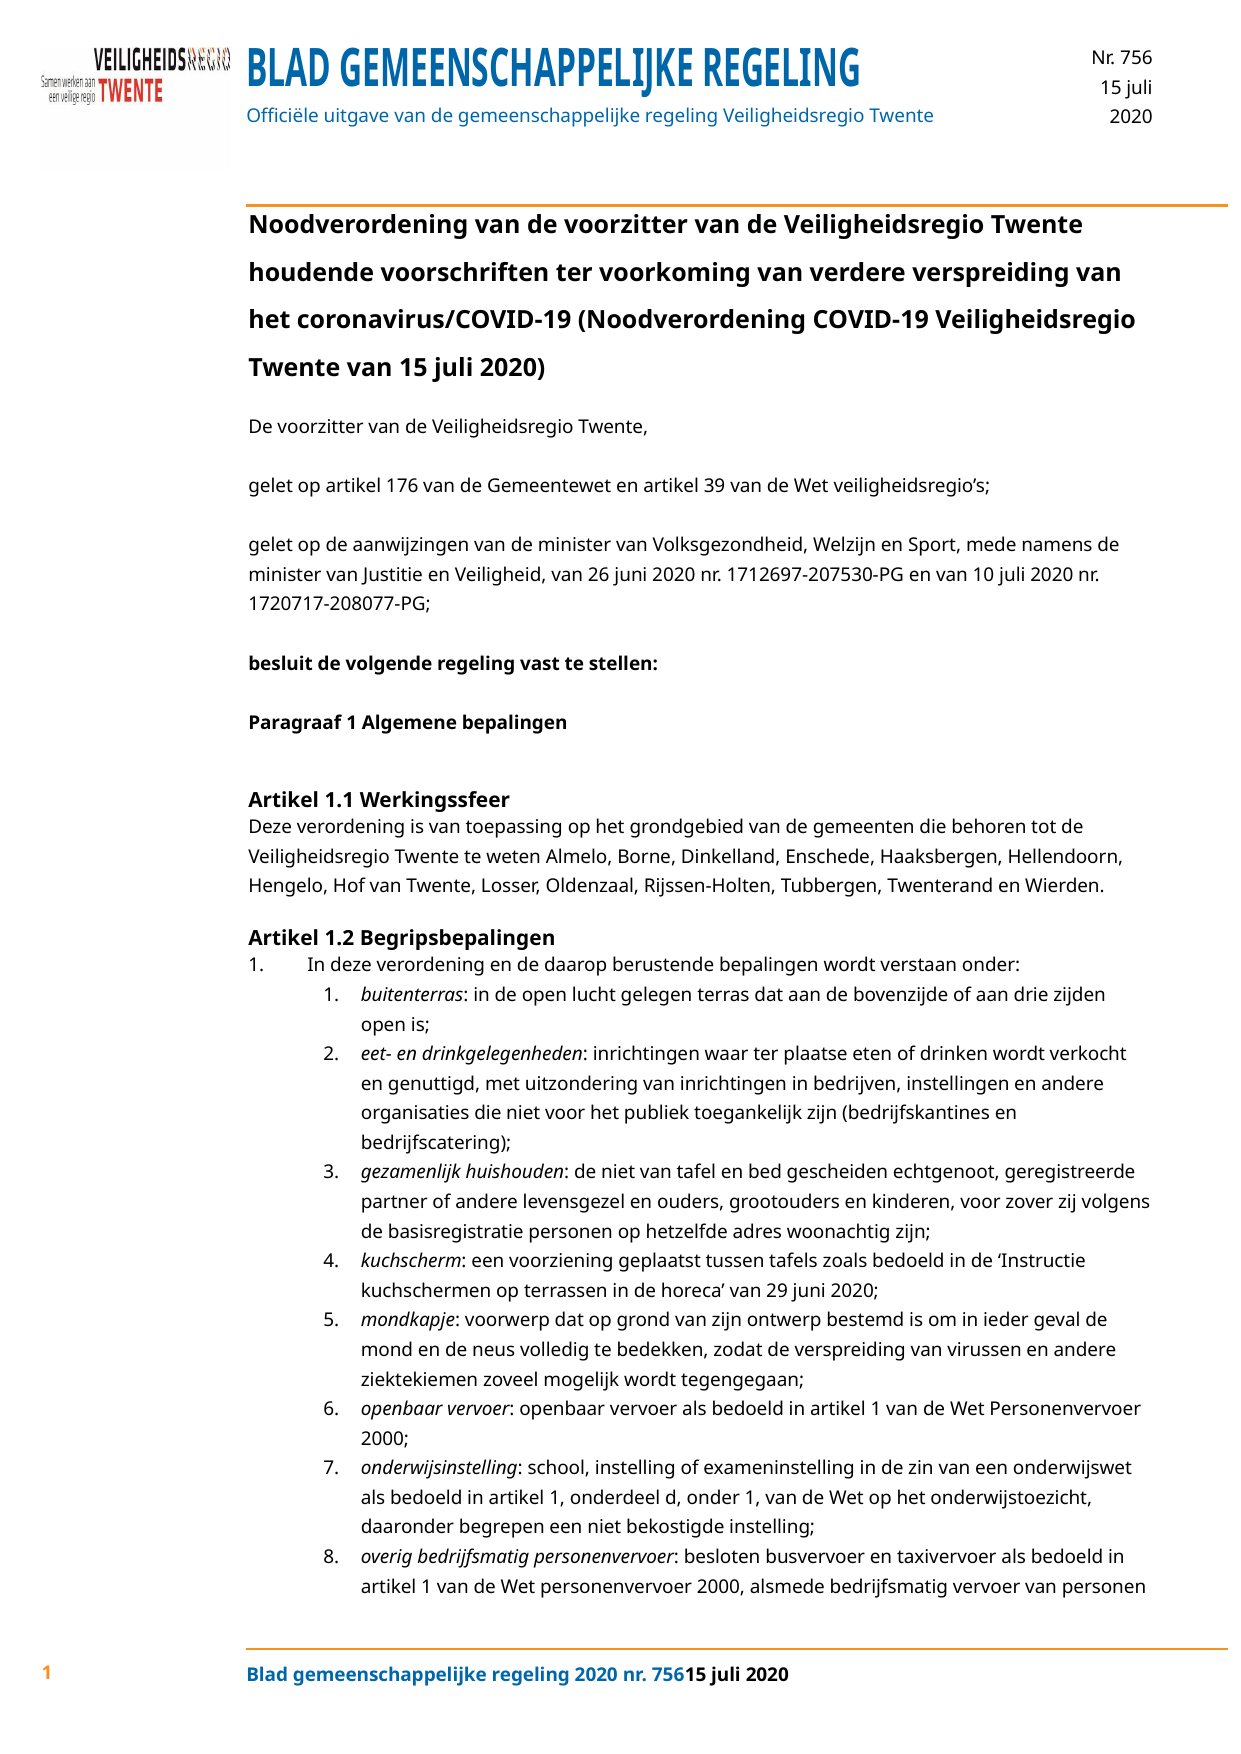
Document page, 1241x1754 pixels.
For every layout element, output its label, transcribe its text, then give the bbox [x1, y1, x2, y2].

list In deze verordening en de daarop berustende bepalingen wordt verstaan onder: [248, 952, 1152, 977]
text Artikel 1.1 Werkingssfeer [248, 785, 1152, 813]
text besluit de volgende regeling vast te stellen: [248, 650, 1152, 676]
list kuchscherm: een voorziening geplaatst tussen tafels zoals bedoeld in de ‘Instructie kuchschermen op terrassen in de horeca’ van 29 juni 2020; [323, 1247, 1152, 1303]
text gelet op de aanwijzingen van de minister van Volksgezondheid, Welzijn en Sport, mede namens de minister van Justitie en Veiligheid, van 26 juni 2020 nr. 1712697-207530-PG en van 10 juli 2020 nr. 1720717-208077-PG; [248, 531, 1152, 616]
text Deze verordening is van toepassing op het grondgebied van de gemeenten die behoren tot de Veiligheidsregio Twente te weten Almelo, Borne, Dinkelland, Enschede, Haaksbergen, Hellendoorn, Hengelo, Hof van Twente, Losser, Oldenzaal, Rijssen-Holten, Tubbergen, Twenterand en Wierden. [248, 813, 1152, 898]
list buitenterras: in de open lucht gelegen terras dat aan de bovenzijde of aan drie zijden open is; [323, 981, 1152, 1036]
list gezamenlijk huishouden: de niet van tafel en bed gescheiden echtgenoot, geregistreerde partner of andere levensgezel en ouders, grootouders en kinderen, voor zover zij volgens de basisregistratie personen op hetzelfde adres woonachtig zijn; [323, 1159, 1152, 1243]
list mondkapje: voorwerp dat op grond van zijn ontwerp bestemd is om in ieder geval de mond en de neus volledig te bedekken, zodat de verspreiding van virussen en andere ziektekiemen zoveel mogelijk wordt tegengegaan; [323, 1307, 1152, 1391]
text De voorzitter van de Veiligheidsregio Twente, [248, 413, 1152, 439]
list overig bedrijfsmatig personenvervoer: besloten busvervoer en taxivervoer als bedoeld in artikel 1 van de Wet personenvervoer 2000, alsmede bedrijfsmatig vervoer van personen [323, 1543, 1152, 1598]
text Artikel 1.2 Begripsbepalingen [248, 923, 1152, 952]
list onderwijsinstelling: school, instelling of exameninstelling in de zin van een onderwijswet als bedoeld in artikel 1, onderdeel d, onder 1, van de Wet op het onderwijstoezicht, daaronder begrepen een niet bekostigde instelling; [323, 1454, 1152, 1539]
text Noodverordening van de voorzitter van de Veiligheidsregio Twente houdende voorschriften ter voorkoming van verdere verspreiding van het coronavirus/COVID-19 (Noodverordening COVID-19 Veiligheidsregio Twente van 15 juli 2020) [248, 207, 1152, 384]
text gelet op artikel 176 van de Gemeentewet en artikel 39 van de Wet veiligheidsregio’s; [248, 472, 1152, 498]
text Paragraaf 1 Algemene bepalingen [248, 709, 1152, 735]
list eet- en drinkgelegenheden: inrichtingen waar ter plaatse eten of drinken wordt verkocht en genuttigd, met uitzondering van inrichtingen in bedrijven, instellingen en andere organisaties die niet voor het publiek toegankelijk zijn (bedrijfskantines en bedrijfscatering); [323, 1040, 1152, 1155]
picture [41, 47, 231, 172]
list openbaar vervoer: openbaar vervoer als bedoeld in artikel 1 van de Wet Personenvervoer 2000; [323, 1395, 1152, 1451]
